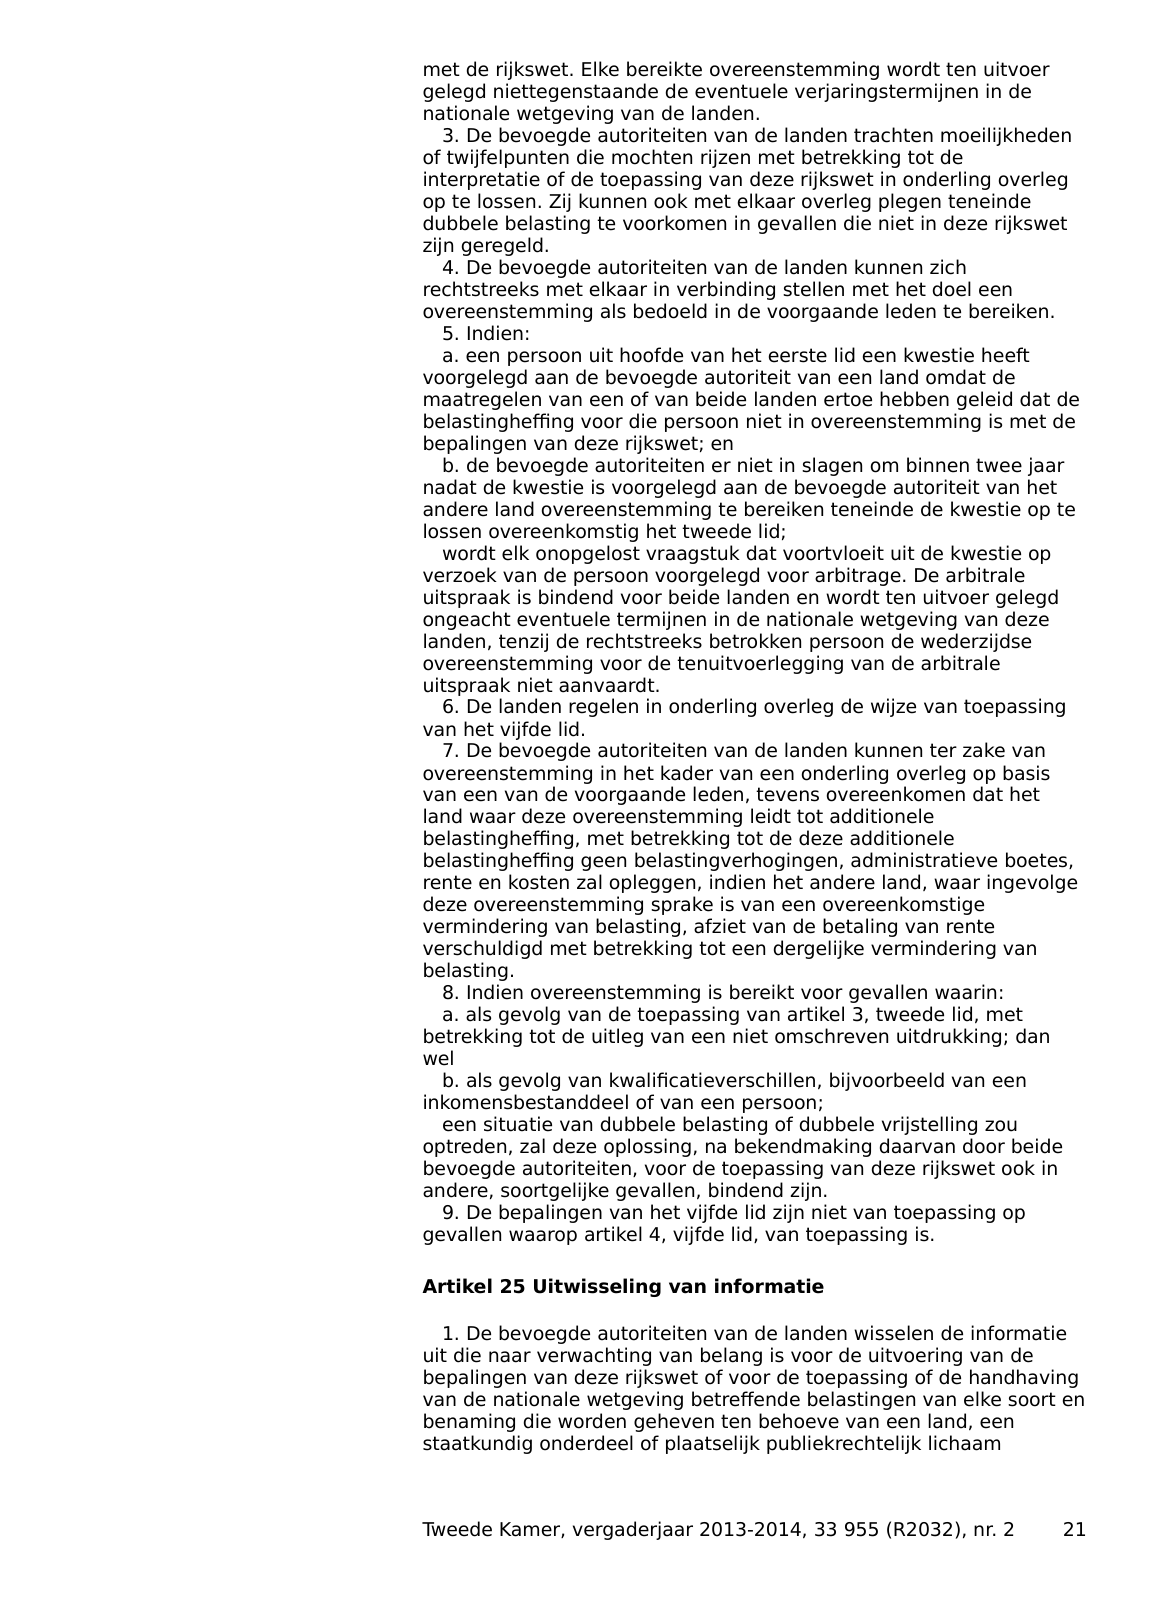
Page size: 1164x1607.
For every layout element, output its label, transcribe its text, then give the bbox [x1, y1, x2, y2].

text met de rijkswet. Elke bereikte overeenstemming wordt ten uitvoer gelegd niettegenstaande de eventuele verjaringstermijnen in de nationale wetgeving van de landen. [422, 59, 1087, 125]
text 3. De bevoegde autoriteiten van de landen trachten moeilijkheden of twijfelpunten die mochten rijzen met betrekking tot de interpretatie of de toepassing van deze rijkswet in onderling overleg op te lossen. Zij kunnen ook met elkaar overleg plegen teneinde dubbele belasting te voorkomen in gevallen die niet in deze rijkswet zijn geregeld. [422, 125, 1087, 257]
subtitle Artikel 25 Uitwisseling van informatie [422, 1276, 1087, 1298]
text 4. De bevoegde autoriteiten van de landen kunnen zich rechtstreeks met elkaar in verbinding stellen met het doel een overeenstemming als bedoeld in de voorgaande leden te bereiken. [422, 257, 1087, 323]
text 6. De landen regelen in onderling overleg de wijze van toepassing van het vijfde lid. [422, 696, 1087, 740]
text een situatie van dubbele belasting of dubbele vrijstelling zou optreden, zal deze oplossing, na bekendmaking daarvan door beide bevoegde autoriteiten, voor de toepassing van deze rijkswet ook in andere, soortgelijke gevallen, bindend zijn. [422, 1114, 1087, 1202]
text a. als gevolg van de toepassing van artikel 3, tweede lid, met betrekking tot de uitleg van een niet omschreven uitdrukking; dan wel [422, 1004, 1087, 1070]
text 7. De bevoegde autoriteiten van de landen kunnen ter zake van overeenstemming in het kader van een onderling overleg op basis van een van de voorgaande leden, tevens overeenkomen dat het land waar deze overeenstemming leidt tot additionele belastingheffing, met betrekking tot de deze additionele belastingheffing geen belastingverhogingen, administratieve boetes, rente en kosten zal opleggen, indien het andere land, waar ingevolge deze overeenstemming sprake is van een overeenkomstige vermindering van belasting, afziet van de betaling van rente verschuldigd met betrekking tot een dergelijke vermindering van belasting. [422, 740, 1087, 982]
text 8. Indien overeenstemming is bereikt voor gevallen waarin: [422, 982, 1087, 1004]
text 5. Indien: [422, 323, 1087, 345]
text 1. De bevoegde autoriteiten van de landen wisselen de informatie uit die naar verwachting van belang is voor de uitvoering van de bepalingen van deze rijkswet of voor de toepassing of de handhaving van de nationale wetgeving betreffende belastingen van elke soort en benaming die worden geheven ten behoeve van een land, een staatkundig onderdeel of plaatselijk publiekrechtelijk lichaam [422, 1323, 1087, 1455]
text 9. De bepalingen van het vijfde lid zijn niet van toepassing op gevallen waarop artikel 4, vijfde lid, van toepassing is. [422, 1202, 1087, 1246]
text wordt elk onopgelost vraagstuk dat voortvloeit uit de kwestie op verzoek van de persoon voorgelegd voor arbitrage. De arbitrale uitspraak is bindend voor beide landen en wordt ten uitvoer gelegd ongeacht eventuele termijnen in de nationale wetgeving van deze landen, tenzij de rechtstreeks betrokken persoon de wederzijdse overeenstemming voor de tenuitvoerlegging van de arbitrale uitspraak niet aanvaardt. [422, 543, 1087, 696]
text a. een persoon uit hoofde van het eerste lid een kwestie heeft voorgelegd aan de bevoegde autoriteit van een land omdat de maatregelen van een of van beide landen ertoe hebben geleid dat de belastingheffing voor die persoon niet in overeenstemming is met de bepalingen van deze rijkswet; en [422, 345, 1087, 455]
text b. de bevoegde autoriteiten er niet in slagen om binnen twee jaar nadat de kwestie is voorgelegd aan de bevoegde autoriteit van het andere land overeenstemming te bereiken teneinde de kwestie op te lossen overeenkomstig het tweede lid; [422, 455, 1087, 543]
text b. als gevolg van kwalificatieverschillen, bijvoorbeeld van een inkomensbestanddeel of van een persoon; [422, 1070, 1087, 1114]
